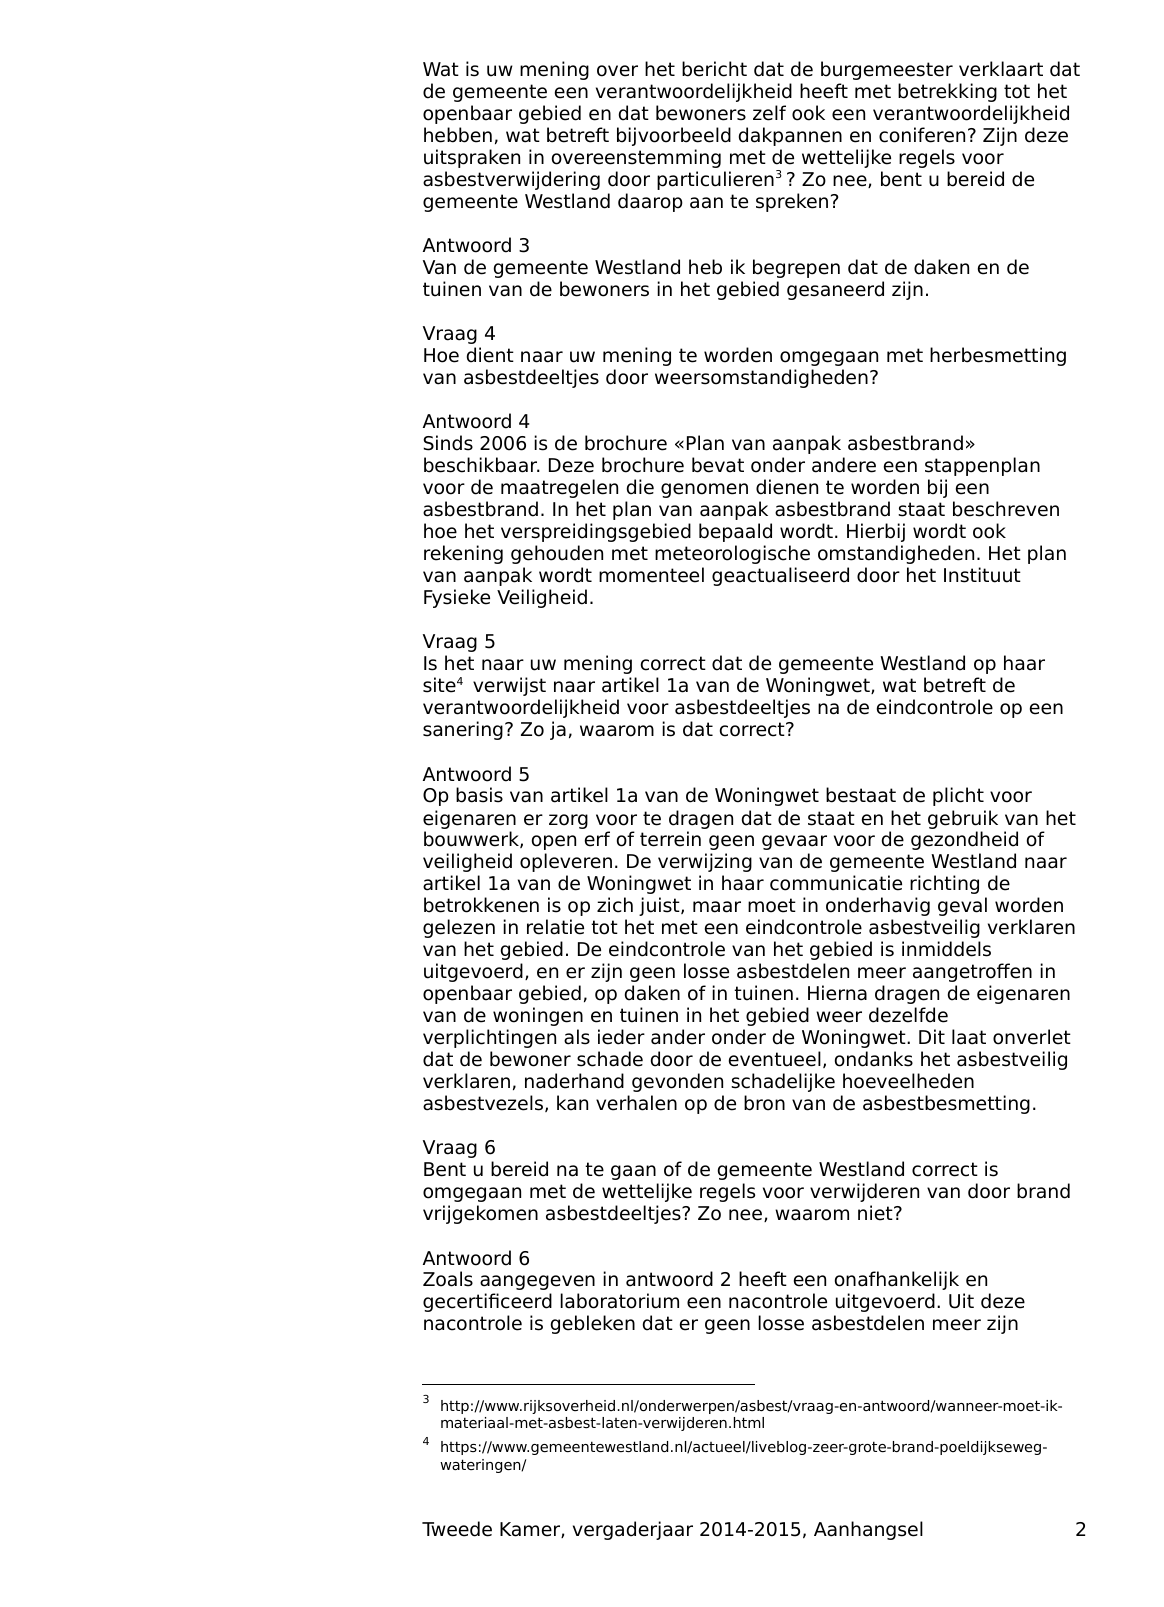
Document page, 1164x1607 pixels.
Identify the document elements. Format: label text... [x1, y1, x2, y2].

text Vraag 5 [422, 631, 1087, 653]
text Van de gemeente Westland heb ik begrepen dat de daken en de tuinen van de bewoners in het gebied gesaneerd zijn. [422, 257, 1087, 301]
text Antwoord 3 [422, 235, 1087, 257]
text http://www.rijksoverheid.nl/onderwerpen/asbest/vraag-en-antwoord/wanneer-moet-ik-materiaal-met-asbest-laten-verwijderen.html [422, 1393, 1087, 1432]
text Wat is uw mening over het bericht dat de burgemeester verklaart dat de gemeente een verantwoordelijkheid heeft met betrekking tot het openbaar gebied en dat bewoners zelf ook een verantwoordelijkheid hebben, wat betreft bijvoorbeeld dakpannen en coniferen? Zijn deze uitspraken in overeenstemming met de wettelijke regels voor asbestverwijdering door particulieren? Zo nee, bent u bereid de gemeente Westland daarop aan te spreken? [422, 59, 1087, 213]
text Vraag 6 [422, 1137, 1087, 1159]
text Bent u bereid na te gaan of de gemeente Westland correct is omgegaan met de wettelijke regels voor verwijderen van door brand vrijgekomen asbestdeeltjes? Zo nee, waarom niet? [422, 1159, 1087, 1225]
text Zoals aangegeven in antwoord 2 heeft een onafhankelijk en gecertificeerd laboratorium een nacontrole uitgevoerd. Uit deze nacontrole is gebleken dat er geen losse asbestdelen meer zijn [422, 1269, 1087, 1335]
text Vraag 4 [422, 323, 1087, 345]
text Antwoord 6 [422, 1247, 1087, 1269]
text Hoe dient naar uw mening te worden omgegaan met herbesmetting van asbestdeeltjes door weersomstandigheden? [422, 345, 1087, 389]
text Op basis van artikel 1a van de Woningwet bestaat de plicht voor eigenaren er zorg voor te dragen dat de staat en het gebruik van het bouwwerk, open erf of terrein geen gevaar voor de gezondheid of veiligheid opleveren. De verwijzing van de gemeente Westland naar artikel 1a van de Woningwet in haar communicatie richting de betrokkenen is op zich juist, maar moet in onderhavig geval worden gelezen in relatie tot het met een eindcontrole asbestveilig verklaren van het gebied. De eindcontrole van het gebied is inmiddels uitgevoerd, en er zijn geen losse asbestdelen meer aangetroffen in openbaar gebied, op daken of in tuinen. Hierna dragen de eigenaren van de woningen en tuinen in het gebied weer dezelfde verplichtingen als ieder ander onder de Woningwet. Dit laat onverlet dat de bewoner schade door de eventueel, ondanks het asbestveilig verklaren, naderhand gevonden schadelijke hoeveelheden asbestvezels, kan verhalen op de bron van de asbestbesmetting. [422, 785, 1087, 1115]
text Antwoord 5 [422, 763, 1087, 785]
text Sinds 2006 is de brochure «Plan van aanpak asbestbrand» beschikbaar. Deze brochure bevat onder andere een stappenplan voor de maatregelen die genomen dienen te worden bij een asbestbrand. In het plan van aanpak asbestbrand staat beschreven hoe het verspreidingsgebied bepaald wordt. Hierbij wordt ook rekening gehouden met meteorologische omstandigheden. Het plan van aanpak wordt momenteel geactualiseerd door het Instituut Fysieke Veiligheid. [422, 433, 1087, 609]
text Antwoord 4 [422, 411, 1087, 433]
text https://www.gemeentewestland.nl/actueel/liveblog-zeer-grote-brand-poeldijkseweg-wateringen/ [422, 1435, 1087, 1474]
text Is het naar uw mening correct dat de gemeente Westland op haar site verwijst naar artikel 1a van de Woningwet, wat betreft de verantwoordelijkheid voor asbestdeeltjes na de eindcontrole op een sanering? Zo ja, waarom is dat correct? [422, 653, 1087, 741]
